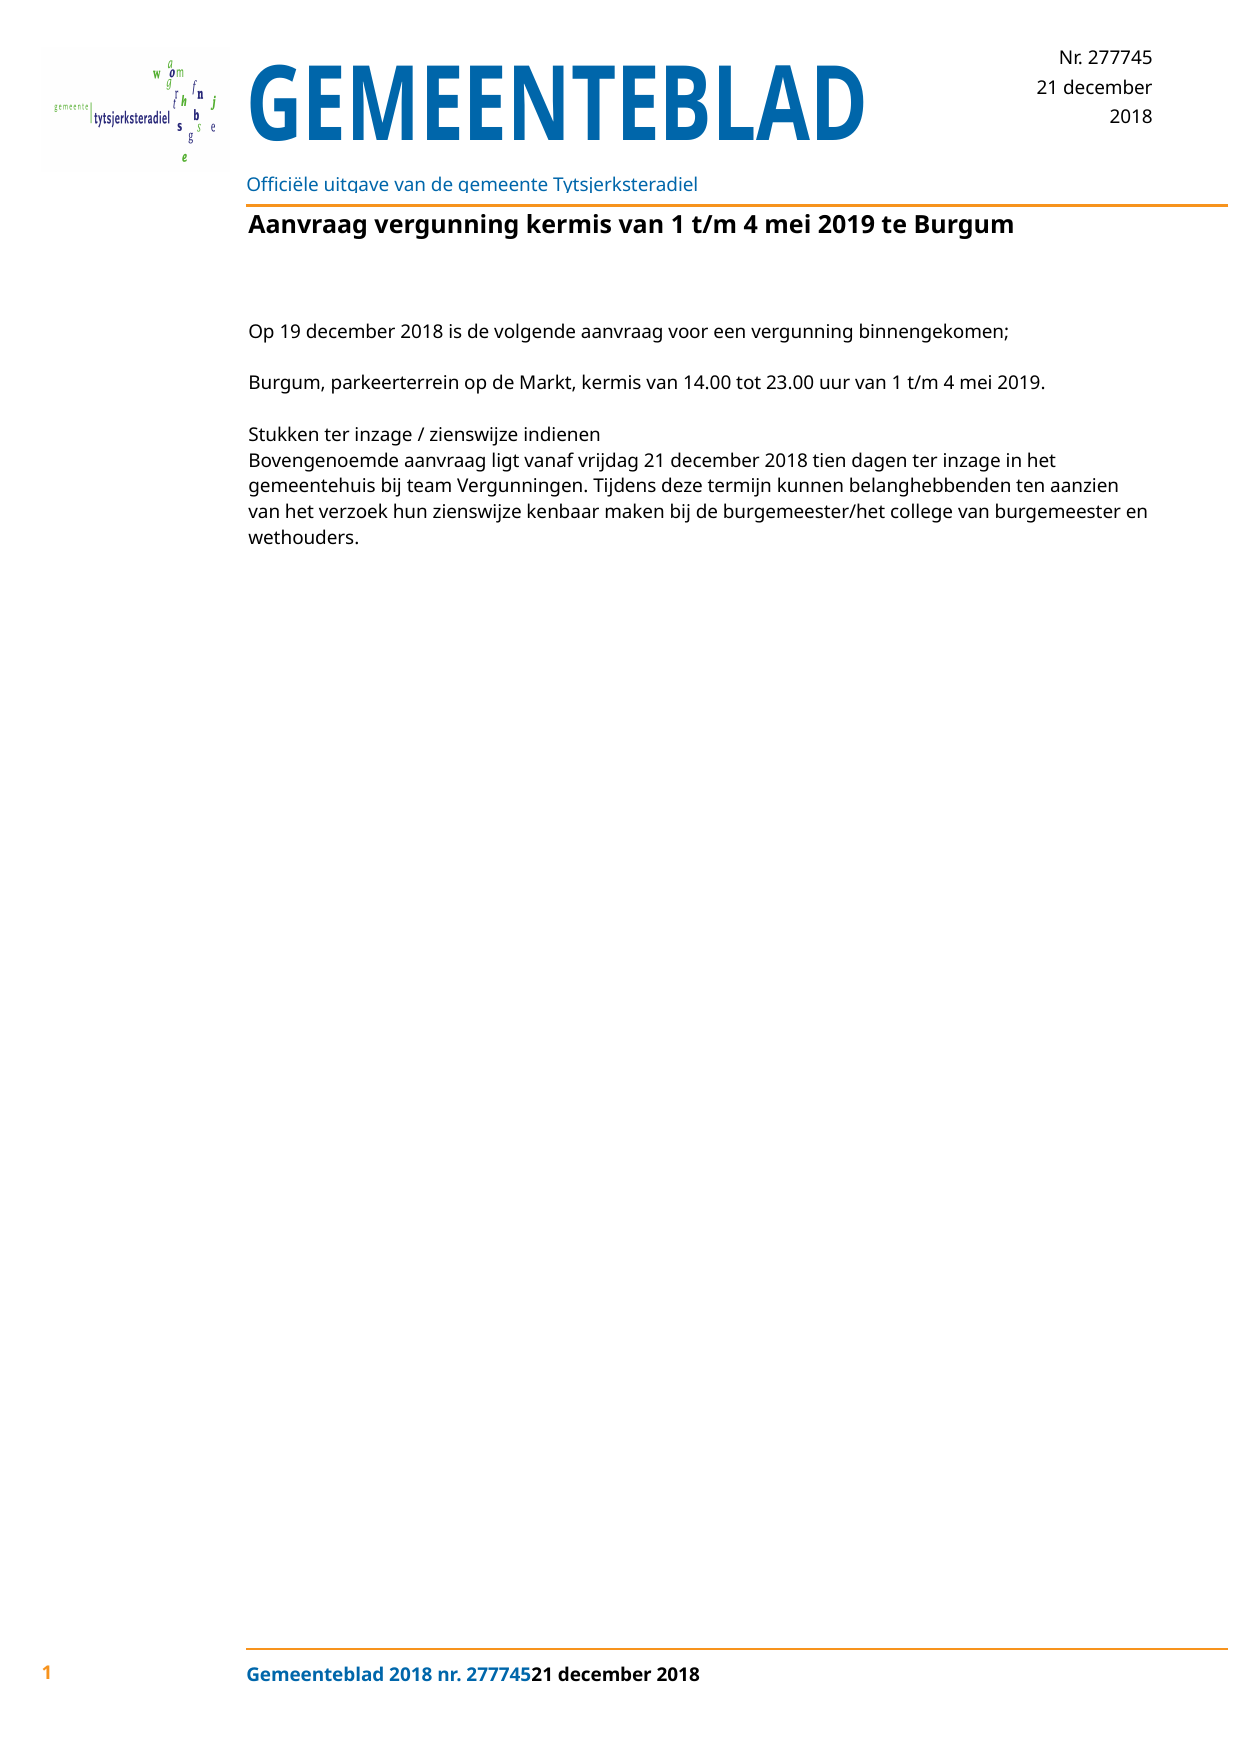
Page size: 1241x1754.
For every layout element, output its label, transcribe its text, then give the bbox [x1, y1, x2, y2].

text Burgum, parkeerterrein op de Markt, kermis van 14.00 tot 23.00 uur van 1 t/m 4 mei 2019. [248, 369, 1152, 395]
picture [41, 47, 231, 172]
text Op 19 december 2018 is de volgende aanvraag voor een vergunning binnengekomen; [248, 318, 1152, 344]
text Bovengenoemde aanvraag ligt vanaf vrijdag 21 december 2018 tien dagen ter inzage in het gemeentehuis bij team Vergunningen. Tijdens deze termijn kunnen belanghebbenden ten aanzien van het verzoek hun zienswijze kenbaar maken bij de burgemeester/het college van burgemeester en wethouders. [248, 447, 1152, 550]
text Aanvraag vergunning kermis van 1 t/m 4 mei 2019 te Burgum [248, 207, 1152, 241]
text Stukken ter inzage / zienswijze indienen [248, 421, 1152, 447]
